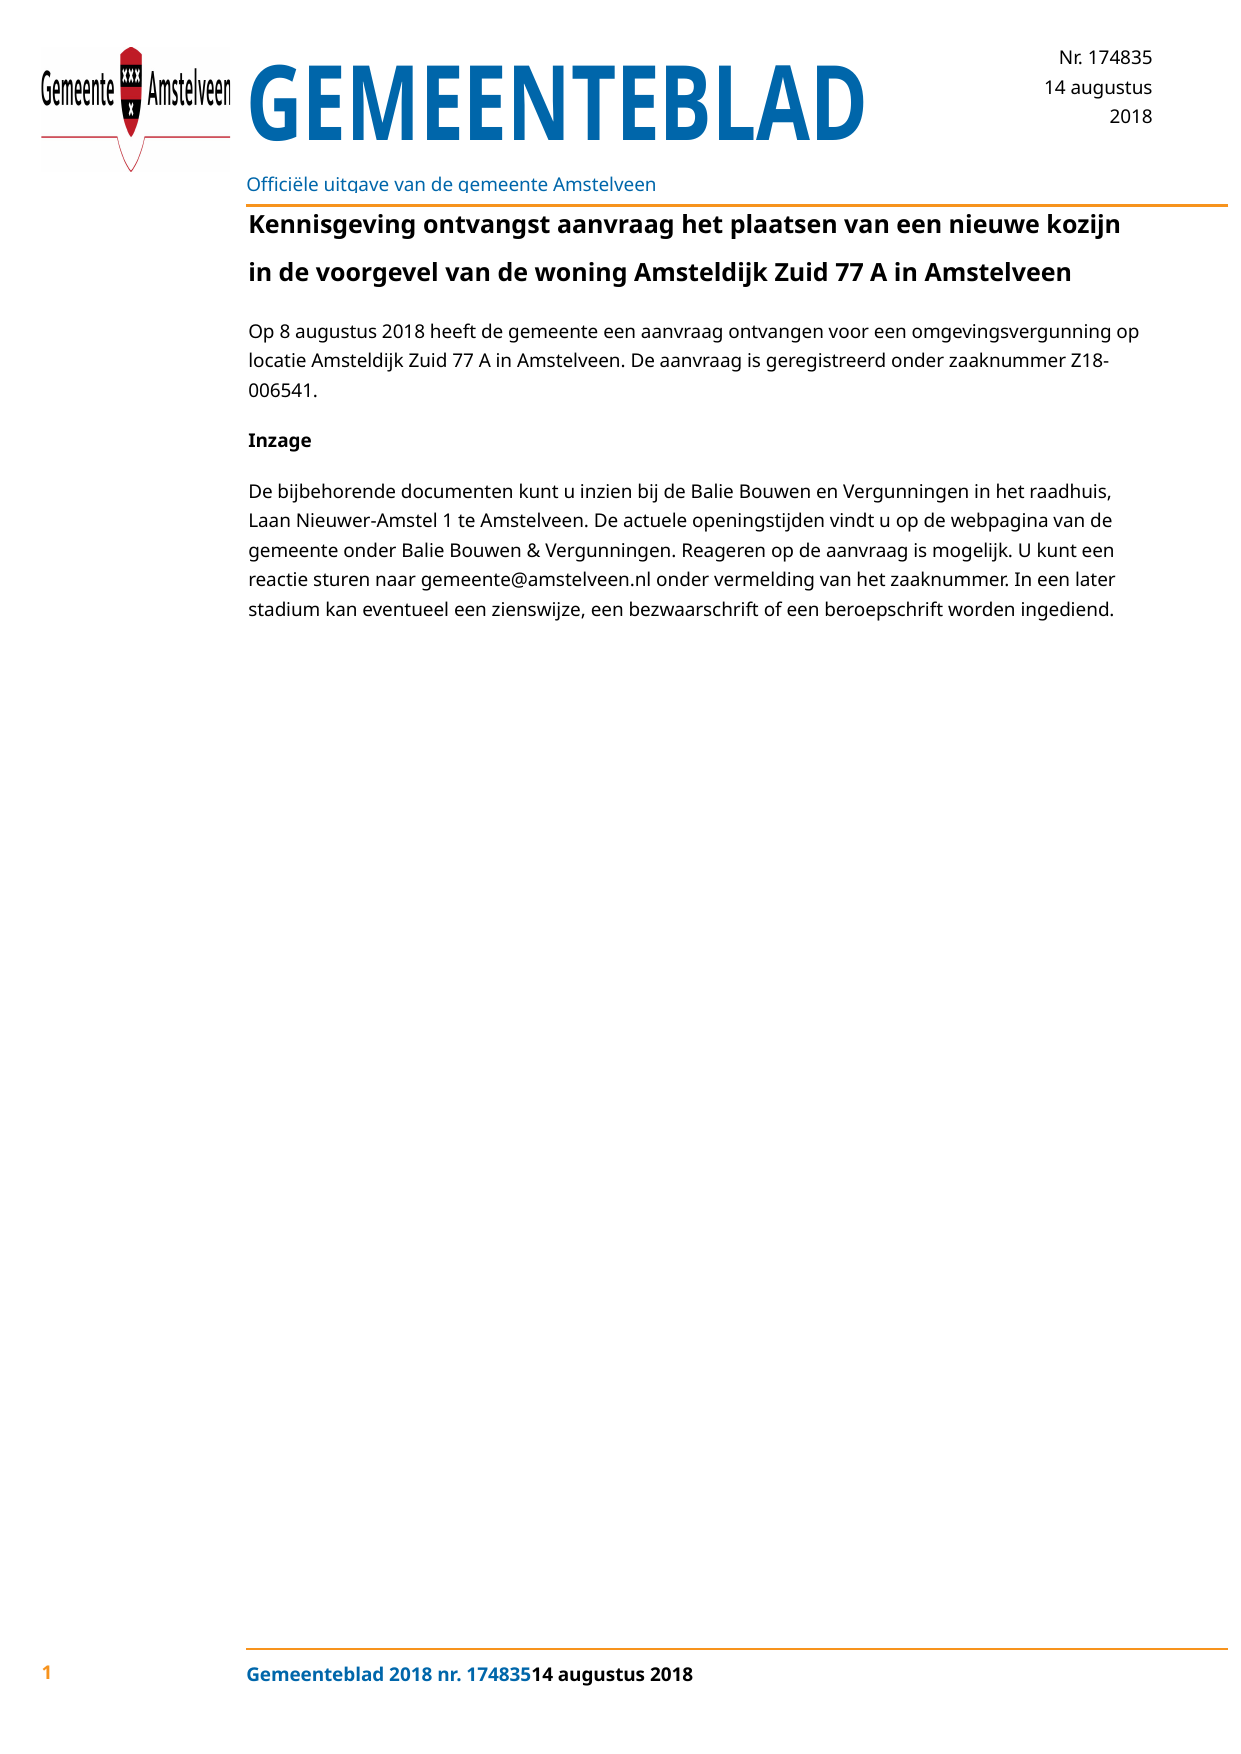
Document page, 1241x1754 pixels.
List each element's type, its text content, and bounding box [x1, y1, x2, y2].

text Kennisgeving ontvangst aanvraag het plaatsen van een nieuwe kozijn in de voorgevel van de woning Amsteldijk Zuid 77 A in Amstelveen [248, 207, 1152, 288]
text De bijbehorende documenten kunt u inzien bij de Balie Bouwen en Vergunningen in het raadhuis, Laan Nieuwer-Amstel 1 te Amstelveen. De actuele openingstijden vindt u op de webpagina van de gemeente onder Balie Bouwen & Vergunningen. Reageren op de aanvraag is mogelijk. U kunt een reactie sturen naar gemeente@amstelveen.nl onder vermelding van het zaaknummer. In een later stadium kan eventueel een zienswijze, een bezwaarschrift of een beroepschrift worden ingediend. [248, 478, 1152, 622]
text Inzage [248, 427, 1152, 453]
text Op 8 augustus 2018 heeft de gemeente een aanvraag ontvangen voor een omgevingsvergunning op locatie Amsteldijk Zuid 77 A in Amstelveen. De aanvraag is geregistreerd onder zaaknummer Z18-006541. [248, 318, 1152, 403]
picture [41, 47, 231, 172]
